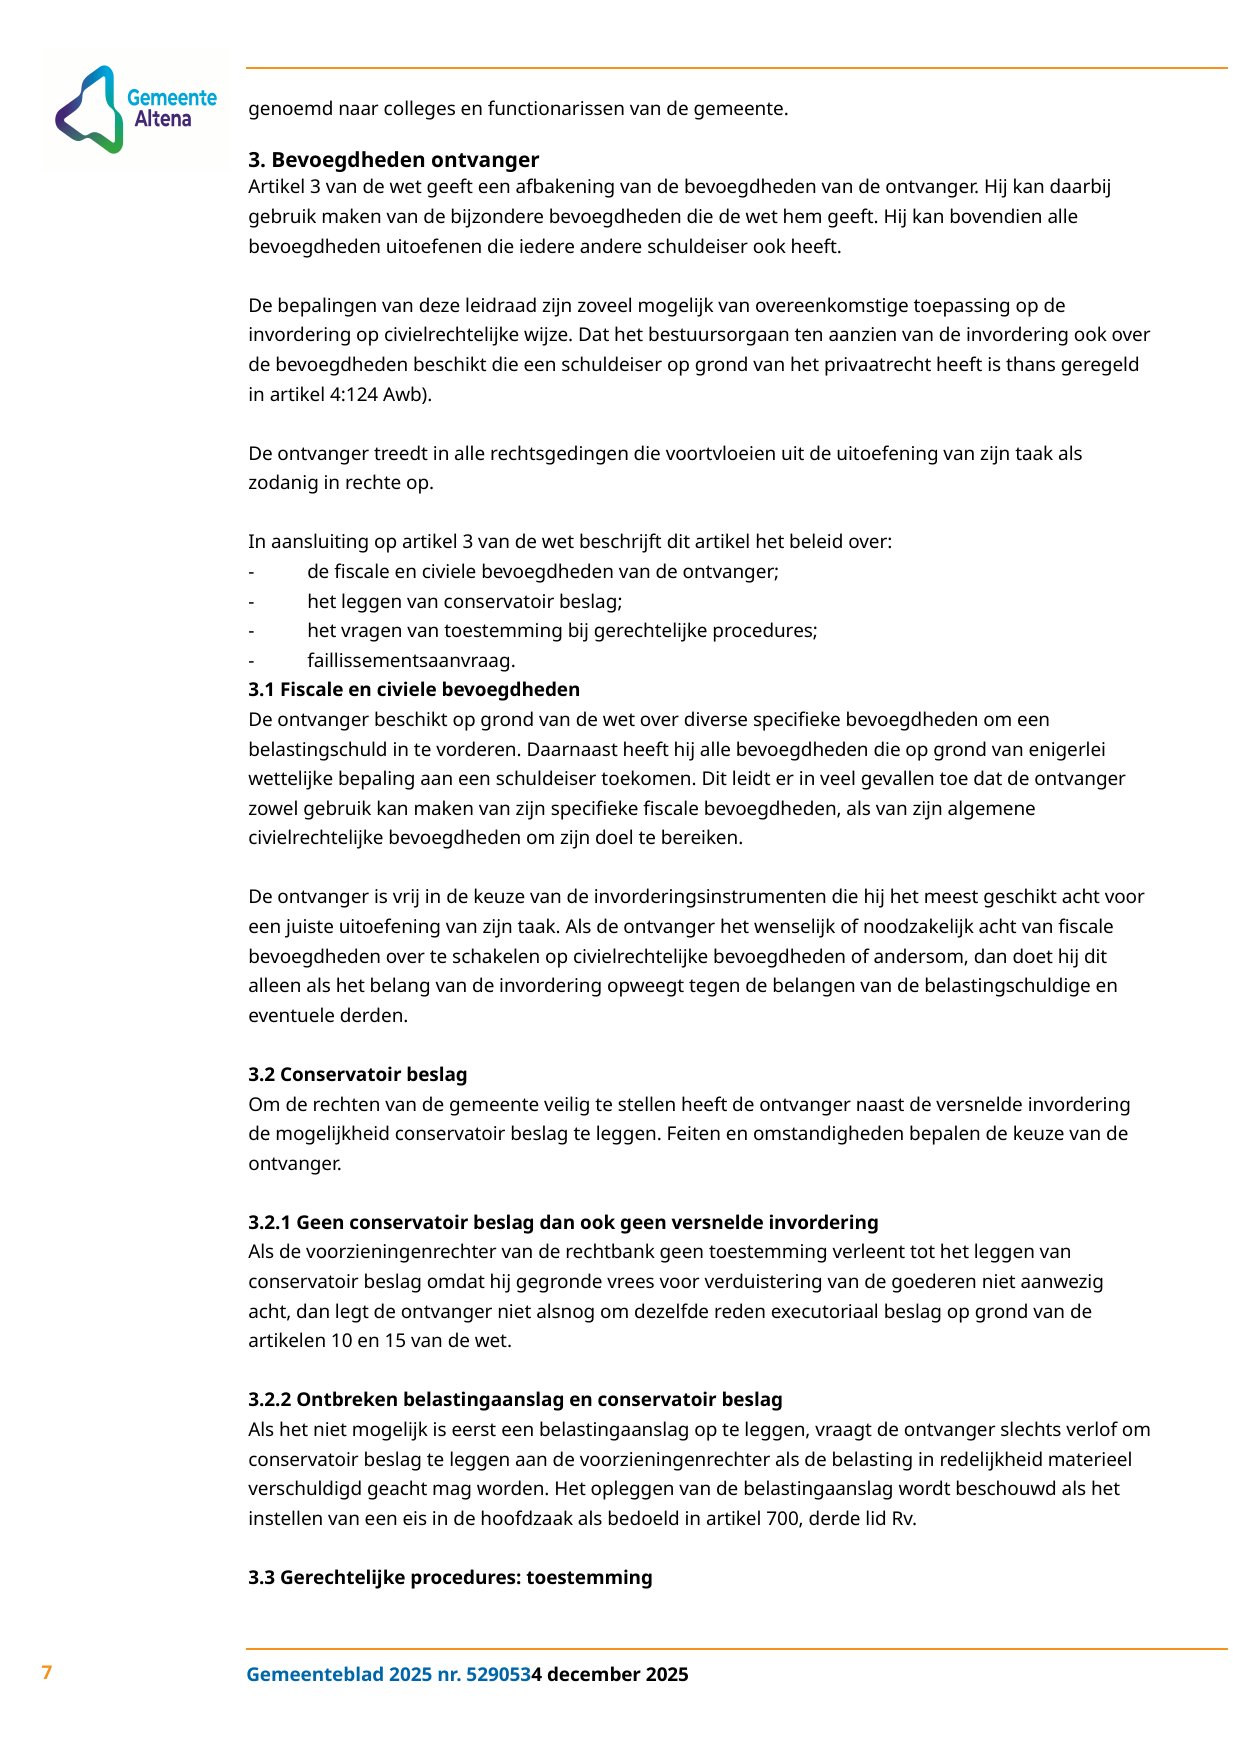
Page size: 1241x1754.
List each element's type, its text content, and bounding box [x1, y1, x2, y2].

text 3.2 Conservatoir beslag [248, 1061, 1152, 1087]
text Artikel 3 van de wet geeft een afbakening van de bevoegdheden van de ontvanger. Hij kan daarbij gebruik maken van de bijzondere bevoegdheden die de wet hem geeft. Hij kan bovendien alle bevoegdheden uitoefenen die iedere andere schuldeiser ook heeft. [248, 174, 1152, 258]
text De ontvanger is vrij in de keuze van de invorderingsinstrumenten die hij het meest geschikt acht voor een juiste uitoefening van zijn taak. Als de ontvanger het wenselijk of noodzakelijk acht van fiscale bevoegdheden over te schakelen op civielrechtelijke bevoegdheden of andersom, dan doet hij dit alleen als het belang van de invordering opweegt tegen de belangen van de belastingschuldige en eventuele derden. [248, 884, 1152, 1028]
list het leggen van conservatoir beslag; [248, 588, 1152, 613]
text 3.2.1 Geen conservatoir beslag dan ook geen versnelde invordering [248, 1209, 1152, 1235]
text Om de rechten van de gemeente veilig te stellen heeft de ontvanger naast de versnelde invordering de mogelijkheid conservatoir beslag te leggen. Feiten en omstandigheden bepalen de keuze van de ontvanger. [248, 1091, 1152, 1176]
list de fiscale en civiele bevoegdheden van de ontvanger; [248, 558, 1152, 584]
text In aansluiting op artikel 3 van de wet beschrijft dit artikel het beleid over: [248, 529, 1152, 554]
list het vragen van toestemming bij gerechtelijke procedures; [248, 617, 1152, 643]
picture [41, 47, 231, 172]
list faillissementsaanvraag. [248, 647, 1152, 673]
text Als de voorzieningenrechter van de rechtbank geen toestemming verleent tot het leggen van conservatoir beslag omdat hij gegronde vrees voor verduistering van de goederen niet aanwezig acht, dan legt de ontvanger niet alsnog om dezelfde reden executoriaal beslag op grond van de artikelen 10 en 15 van de wet. [248, 1239, 1152, 1353]
text 3.1 Fiscale en civiele bevoegdheden [248, 677, 1152, 702]
text 3.2.2 Ontbreken belastingaanslag en conservatoir beslag [248, 1387, 1152, 1412]
text De ontvanger beschikt op grond van de wet over diverse specifieke bevoegdheden om een belastingschuld in te vorderen. Daarnaast heeft hij alle bevoegdheden die op grond van enigerlei wettelijke bepaling aan een schuldeiser toekomen. Dit leidt er in veel gevallen toe dat de ontvanger zowel gebruik kan maken van zijn specifieke fiscale bevoegdheden, als van zijn algemene civielrechtelijke bevoegdheden om zijn doel te bereiken. [248, 706, 1152, 850]
text Als het niet mogelijk is eerst een belastingaanslag op te leggen, vraagt de ontvanger slechts verlof om conservatoir beslag te leggen aan de voorzieningenrechter als de belasting in redelijkheid materieel verschuldigd geacht mag worden. Het opleggen van de belastingaanslag wordt beschouwd als het instellen van een eis in de hoofdzaak als bedoeld in artikel 700, derde lid Rv. [248, 1416, 1152, 1531]
text De ontvanger treedt in alle rechtsgedingen die voortvloeien uit de uitoefening van zijn taak als zodanig in rechte op. [248, 440, 1152, 495]
text 3.3 Gerechtelijke procedures: toestemming [248, 1564, 1152, 1590]
text De bepalingen van deze leidraad zijn zoveel mogelijk van overeenkomstige toepassing op de invordering op civielrechtelijke wijze. Dat het bestuursorgaan ten aanzien van de invordering ook over de bevoegdheden beschikt die een schuldeiser op grond van het privaatrecht heeft is thans geregeld in artikel 4:124 Awb). [248, 292, 1152, 406]
text 3. Bevoegdheden ontvanger [248, 145, 1152, 174]
text genoemd naar colleges en functionarissen van de gemeente. [248, 95, 1152, 121]
